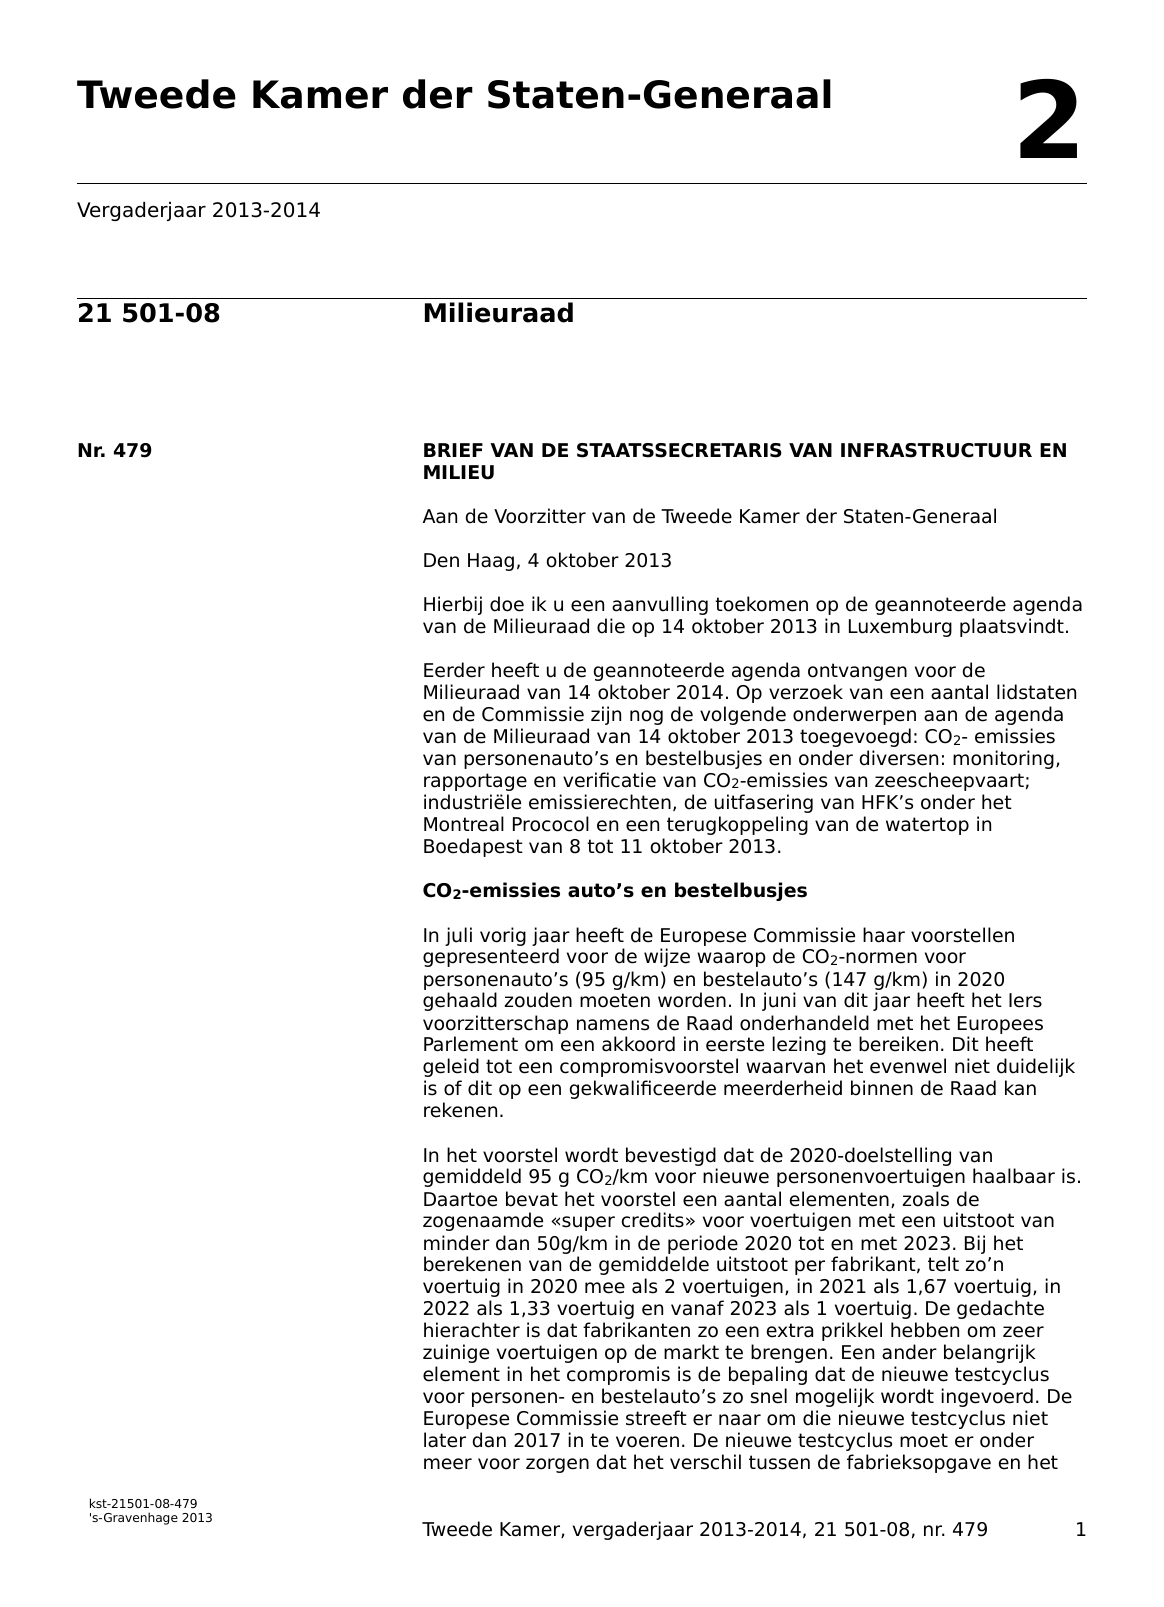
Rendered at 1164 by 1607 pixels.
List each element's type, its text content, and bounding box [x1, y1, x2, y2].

table_cell Vergaderjaar 2013-2014 [77, 184, 1087, 298]
table_header Tweede Kamer der Staten-Generaal [77, 59, 886, 183]
subtitle CO2-emissies auto’s en bestelbusjes [422, 880, 1087, 902]
text In het voorstel wordt bevestigd dat de 2020-doelstelling van gemiddeld 95 g CO2/km voor nieuwe personenvoertuigen haalbaar is. Daartoe bevat het voorstel een aantal elementen, zoals de zogenaamde «super credits» voor voertuigen met een uitstoot van minder dan 50g/km in de periode 2020 tot en met 2023. Bij het berekenen van de gemiddelde uitstoot per fabrikant, telt zo’n voertuig in 2020 mee als 2 voertuigen, in 2021 als 1,67 voertuig, in 2022 als 1,33 voertuig en vanaf 2023 als 1 voertuig. De gedachte hierachter is dat fabrikanten zo een extra prikkel hebben om zeer zuinige voertuigen op de markt te brengen. Een ander belangrijk element in het compromis is de bepaling dat de nieuwe testcyclus voor personen- en bestelauto’s zo snel mogelijk wordt ingevoerd. De Europese Commissie streeft er naar om die nieuwe testcyclus niet later dan 2017 in te voeren. De nieuwe testcyclus moet er onder meer voor zorgen dat het verschil tussen de fabrieksopgave en het [422, 1144, 1087, 1474]
text 's-Gravenhage 2013 [88, 1511, 323, 1525]
table_header 2 [886, 59, 1087, 183]
text Aan de Voorzitter van de Tweede Kamer der Staten-Generaal [422, 506, 1087, 528]
subtitle Nr. 479 BRIEF VAN DE STAATSSECRETARIS VAN INFRASTRUCTUUR EN MILIEU [77, 440, 1087, 484]
subtitle 21 501-08 Milieuraad [77, 299, 1087, 329]
text In juli vorig jaar heeft de Europese Commissie haar voorstellen gepresenteerd voor de wijze waarop de CO2-normen voor personenauto’s (95 g/km) en bestelauto’s (147 g/km) in 2020 gehaald zouden moeten worden. In juni van dit jaar heeft het Iers voorzitterschap namens de Raad onderhandeld met het Europees Parlement om een akkoord in eerste lezing te bereiken. Dit heeft geleid tot een compromisvoorstel waarvan het evenwel niet duidelijk is of dit op een gekwalificeerde meerderheid binnen de Raad kan rekenen. [422, 924, 1087, 1122]
text Hierbij doe ik u een aanvulling toekomen op de geannoteerde agenda van de Milieuraad die op 14 oktober 2013 in Luxemburg plaatsvindt. [422, 594, 1087, 638]
text Den Haag, 4 oktober 2013 [422, 550, 1087, 572]
text Eerder heeft u de geannoteerde agenda ontvangen voor de Milieuraad van 14 oktober 2014. Op verzoek van een aantal lidstaten en de Commissie zijn nog de volgende onderwerpen aan de agenda van de Milieuraad van 14 oktober 2013 toegevoegd: CO2- emissies van personenauto’s en bestelbusjes en onder diversen: monitoring, rapportage en verificatie van CO2-emissies van zeescheepvaart; industriële emissierechten, de uitfasering van HFK’s onder het Montreal Prococol en een terugkoppeling van de watertop in Boedapest van 8 tot 11 oktober 2013. [422, 660, 1087, 858]
text kst-21501-08-479 [88, 1497, 323, 1511]
